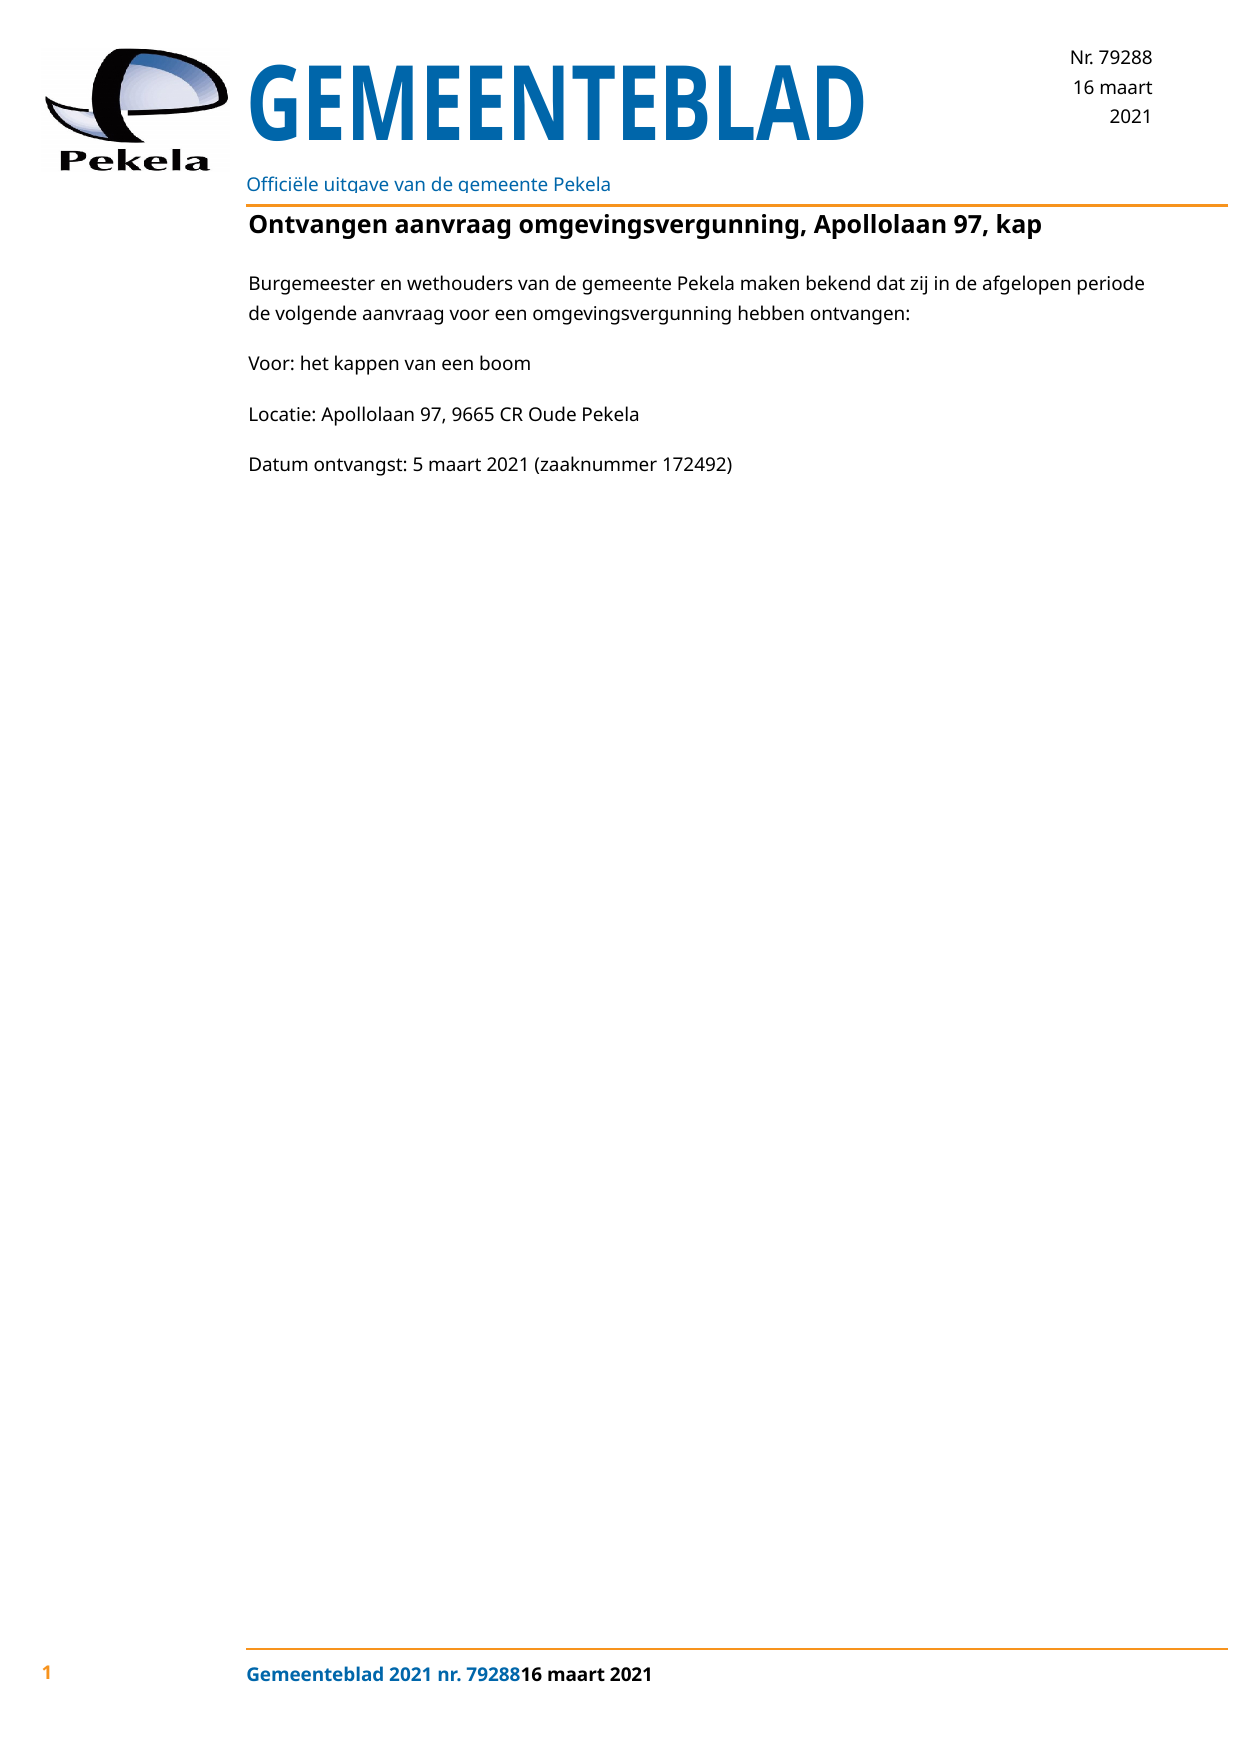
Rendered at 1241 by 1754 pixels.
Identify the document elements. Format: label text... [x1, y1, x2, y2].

text Locatie: Apollolaan 97, 9665 CR Oude Pekela [248, 401, 1152, 426]
text Datum ontvangst: 5 maart 2021 (zaaknummer 172492) [248, 451, 1152, 477]
text Voor: het kappen van een boom [248, 350, 1152, 376]
picture [41, 47, 231, 172]
text Burgemeester en wethouders van de gemeente Pekela maken bekend dat zij in de afgelopen periode de volgende aanvraag voor een omgevingsvergunning hebben ontvangen: [248, 270, 1152, 326]
text Ontvangen aanvraag omgevingsvergunning, Apollolaan 97, kap [248, 207, 1152, 241]
